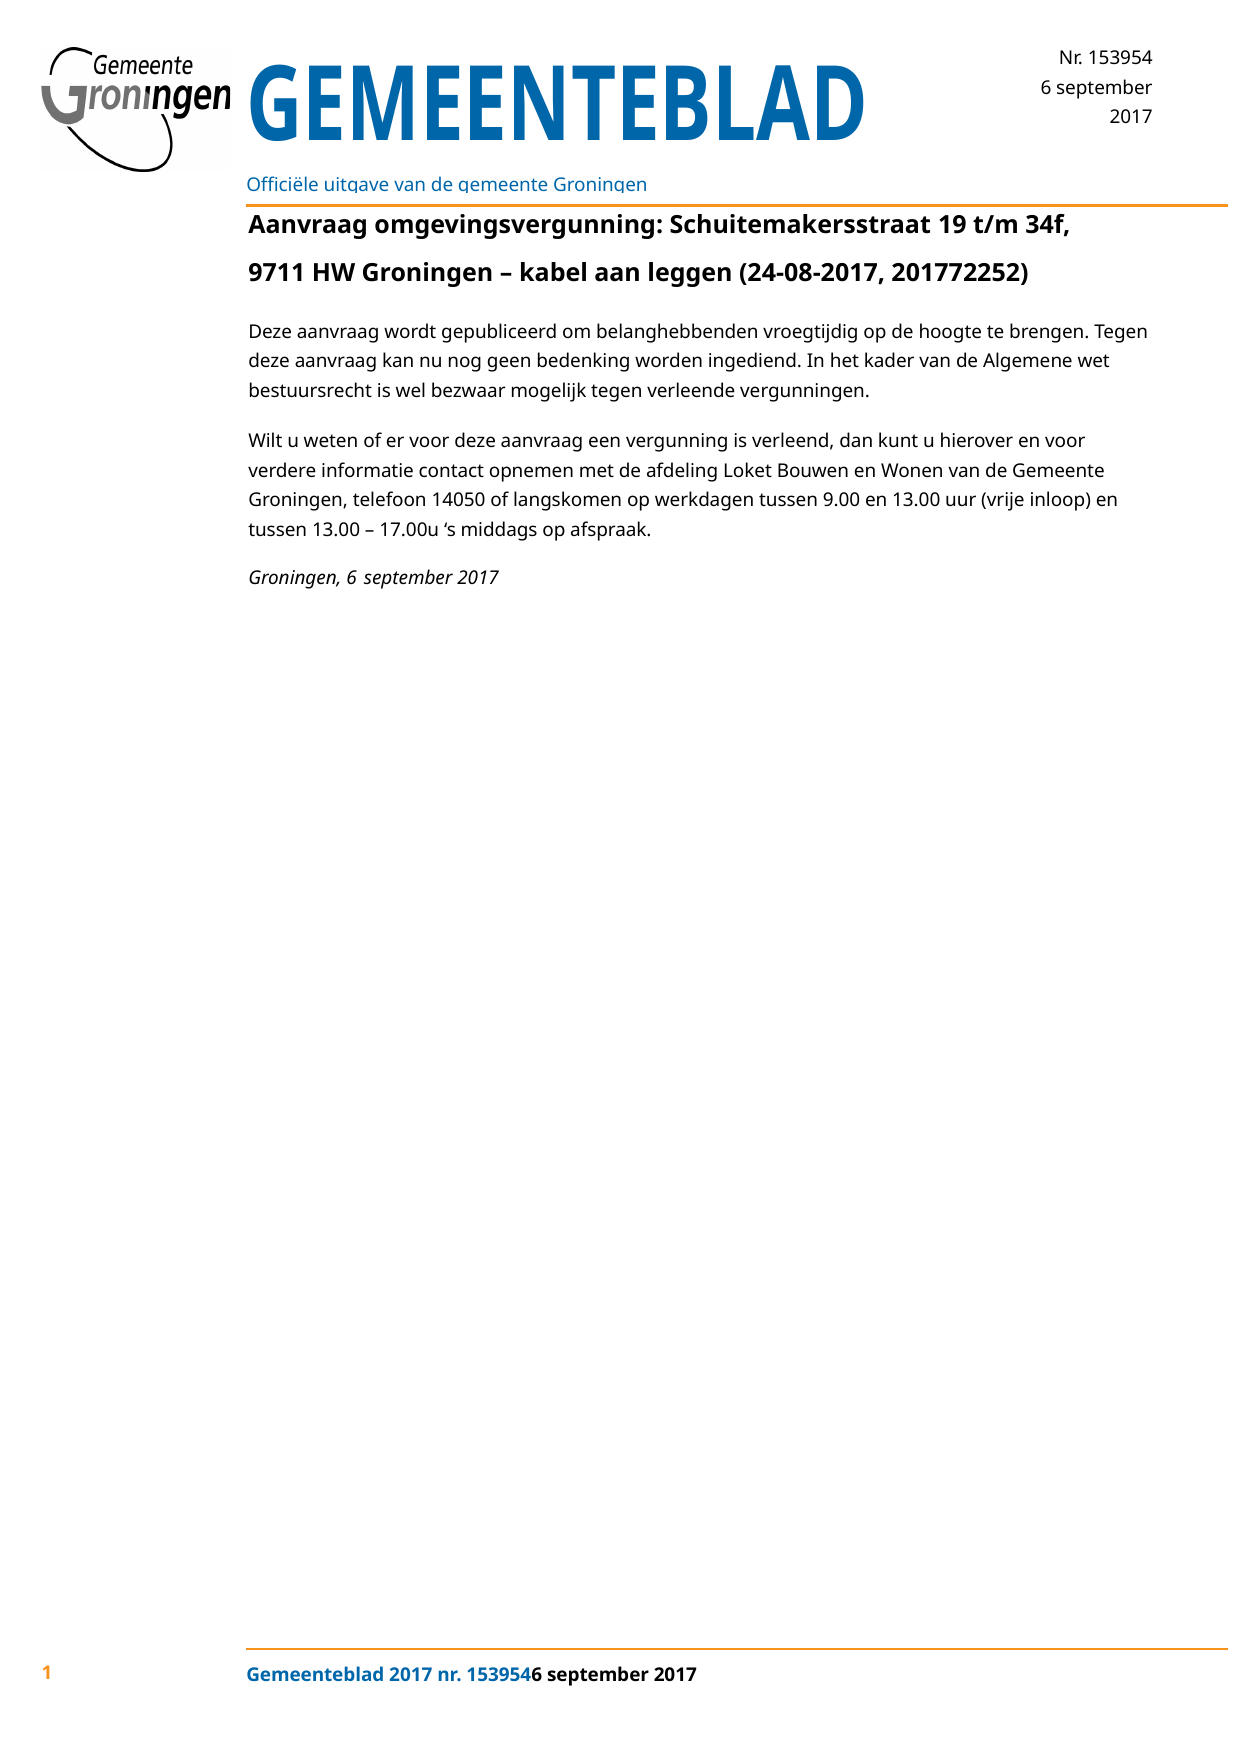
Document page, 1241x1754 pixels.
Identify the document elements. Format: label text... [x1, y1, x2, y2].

text Groningen, 6 september 2017 [248, 564, 1152, 590]
text Wilt u weten of er voor deze aanvraag een vergunning is verleend, dan kunt u hierover en voor verdere informatie contact opnemen met de afdeling Loket Bouwen en Wonen van de Gemeente Groningen, telefoon 14050 of langskomen op werkdagen tussen 9.00 en 13.00 uur (vrije inloop) en tussen 13.00 – 17.00u ‘s middags op afspraak. [248, 427, 1152, 542]
text Deze aanvraag wordt gepubliceerd om belanghebbenden vroegtijdig op de hoogte te brengen. Tegen deze aanvraag kan nu nog geen bedenking worden ingediend. In het kader van de Algemene wet bestuursrecht is wel bezwaar mogelijk tegen verleende vergunningen. [248, 318, 1152, 403]
text Aanvraag omgevingsvergunning: Schuitemakersstraat 19 t/m 34f, 9711 HW Groningen – kabel aan leggen (24-08-2017, 201772252) [248, 207, 1152, 288]
picture [41, 47, 231, 172]
